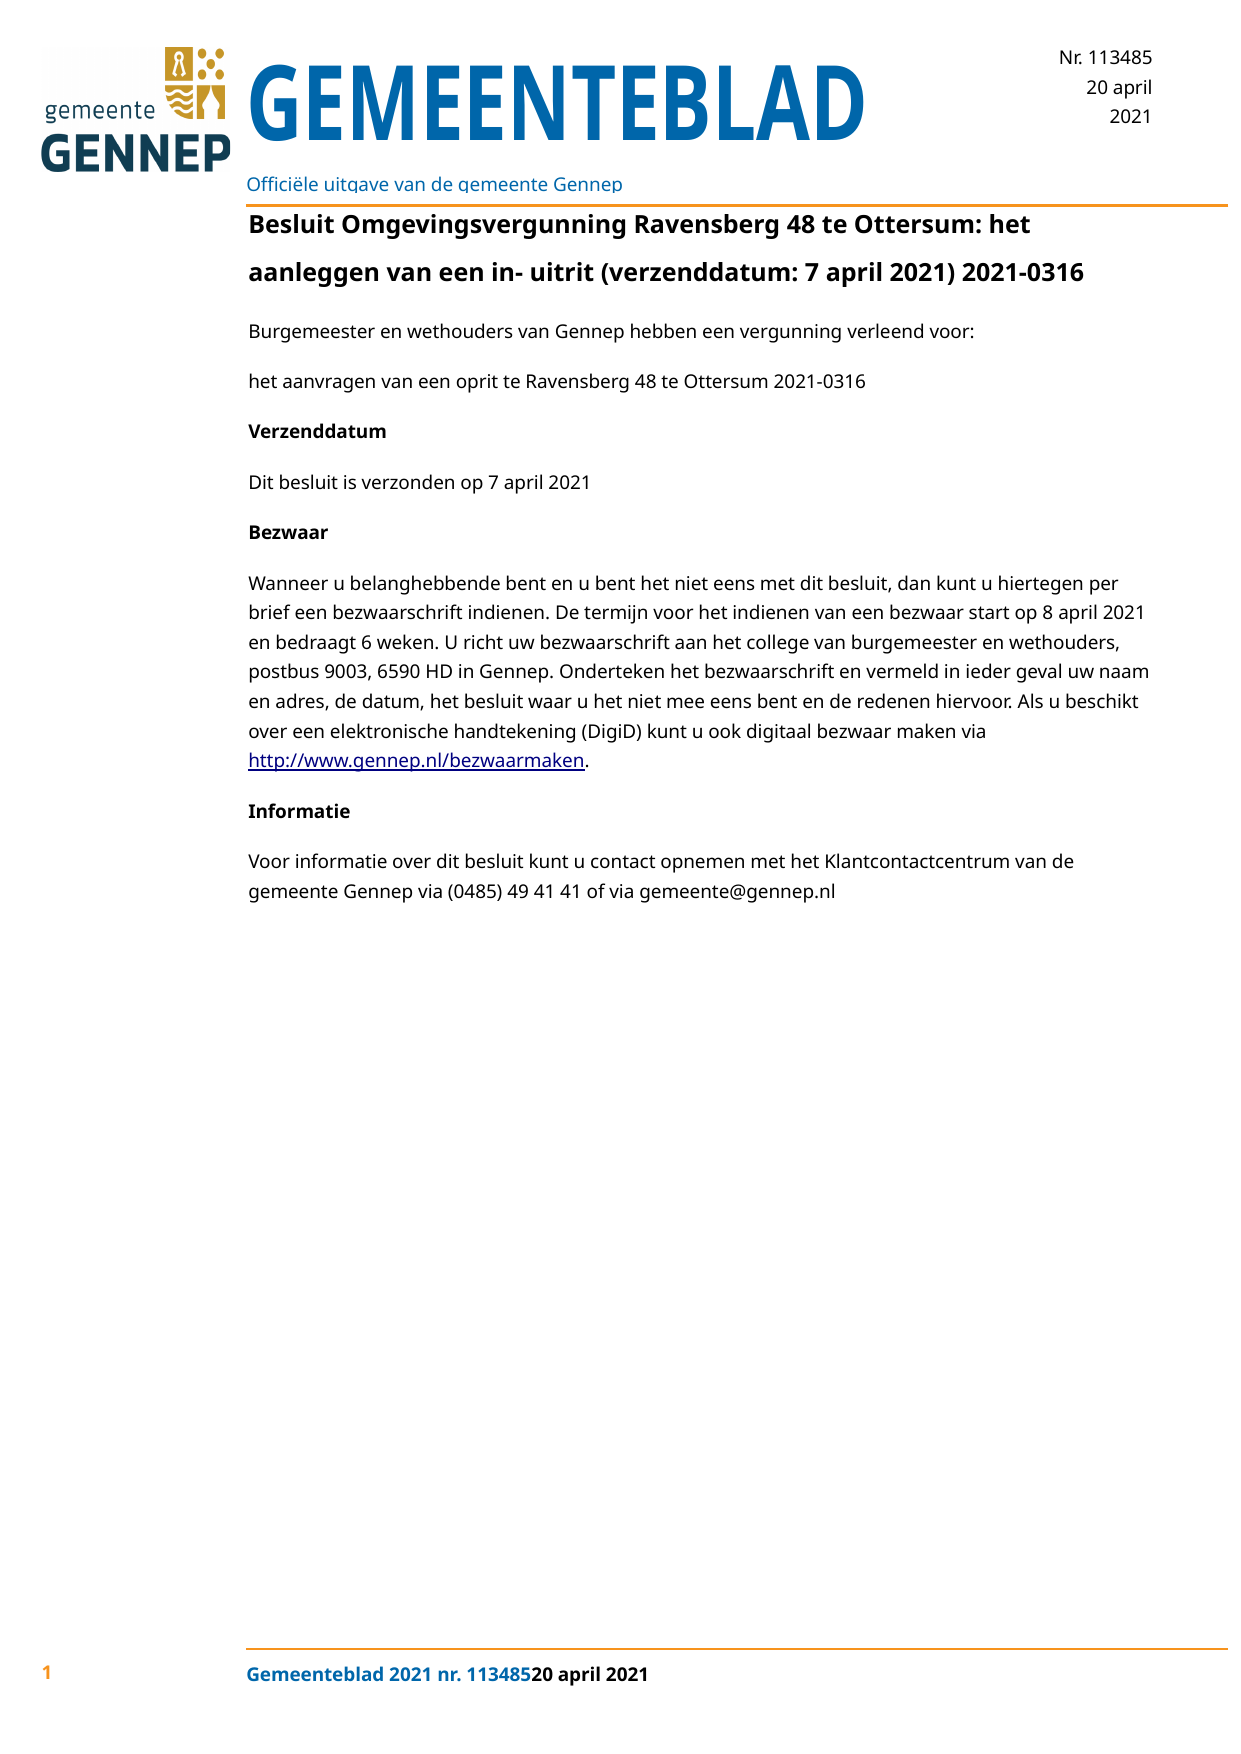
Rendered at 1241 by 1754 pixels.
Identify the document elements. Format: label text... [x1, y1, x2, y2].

text Dit besluit is verzonden op 7 april 2021 [248, 469, 1152, 495]
text Wanneer u belanghebbende bent en u bent het niet eens met dit besluit, dan kunt u hiertegen per brief een bezwaarschrift indienen. De termijn voor het indienen van een bezwaar start op 8 april 2021 en bedraagt 6 weken. U richt uw bezwaarschrift aan het college van burgemeester en wethouders, postbus 9003, 6590 HD in Gennep. Onderteken het bezwaarschrift en vermeld in ieder geval uw naam en adres, de datum, het besluit waar u het niet mee eens bent en de redenen hiervoor. Als u beschikt over een elektronische handtekening (DigiD) kunt u ook digitaal bezwaar maken via http://www.gennep.nl/bezwaarmaken. [248, 570, 1152, 773]
text Verzenddatum [248, 419, 1152, 444]
picture [41, 47, 231, 172]
text het aanvragen van een oprit te Ravensberg 48 te Ottersum 2021-0316 [248, 368, 1152, 394]
text Bezwaar [248, 519, 1152, 545]
text Besluit Omgevingsvergunning Ravensberg 48 te Ottersum: het aanleggen van een in- uitrit (verzenddatum: 7 april 2021) 2021-0316 [248, 207, 1152, 288]
text Burgemeester en wethouders van Gennep hebben een vergunning verleend voor: [248, 318, 1152, 344]
text Informatie [248, 798, 1152, 824]
text Voor informatie over dit besluit kunt u contact opnemen met het Klantcontactcentrum van de gemeente Gennep via (0485) 49 41 41 of via gemeente@gennep.nl [248, 848, 1152, 904]
